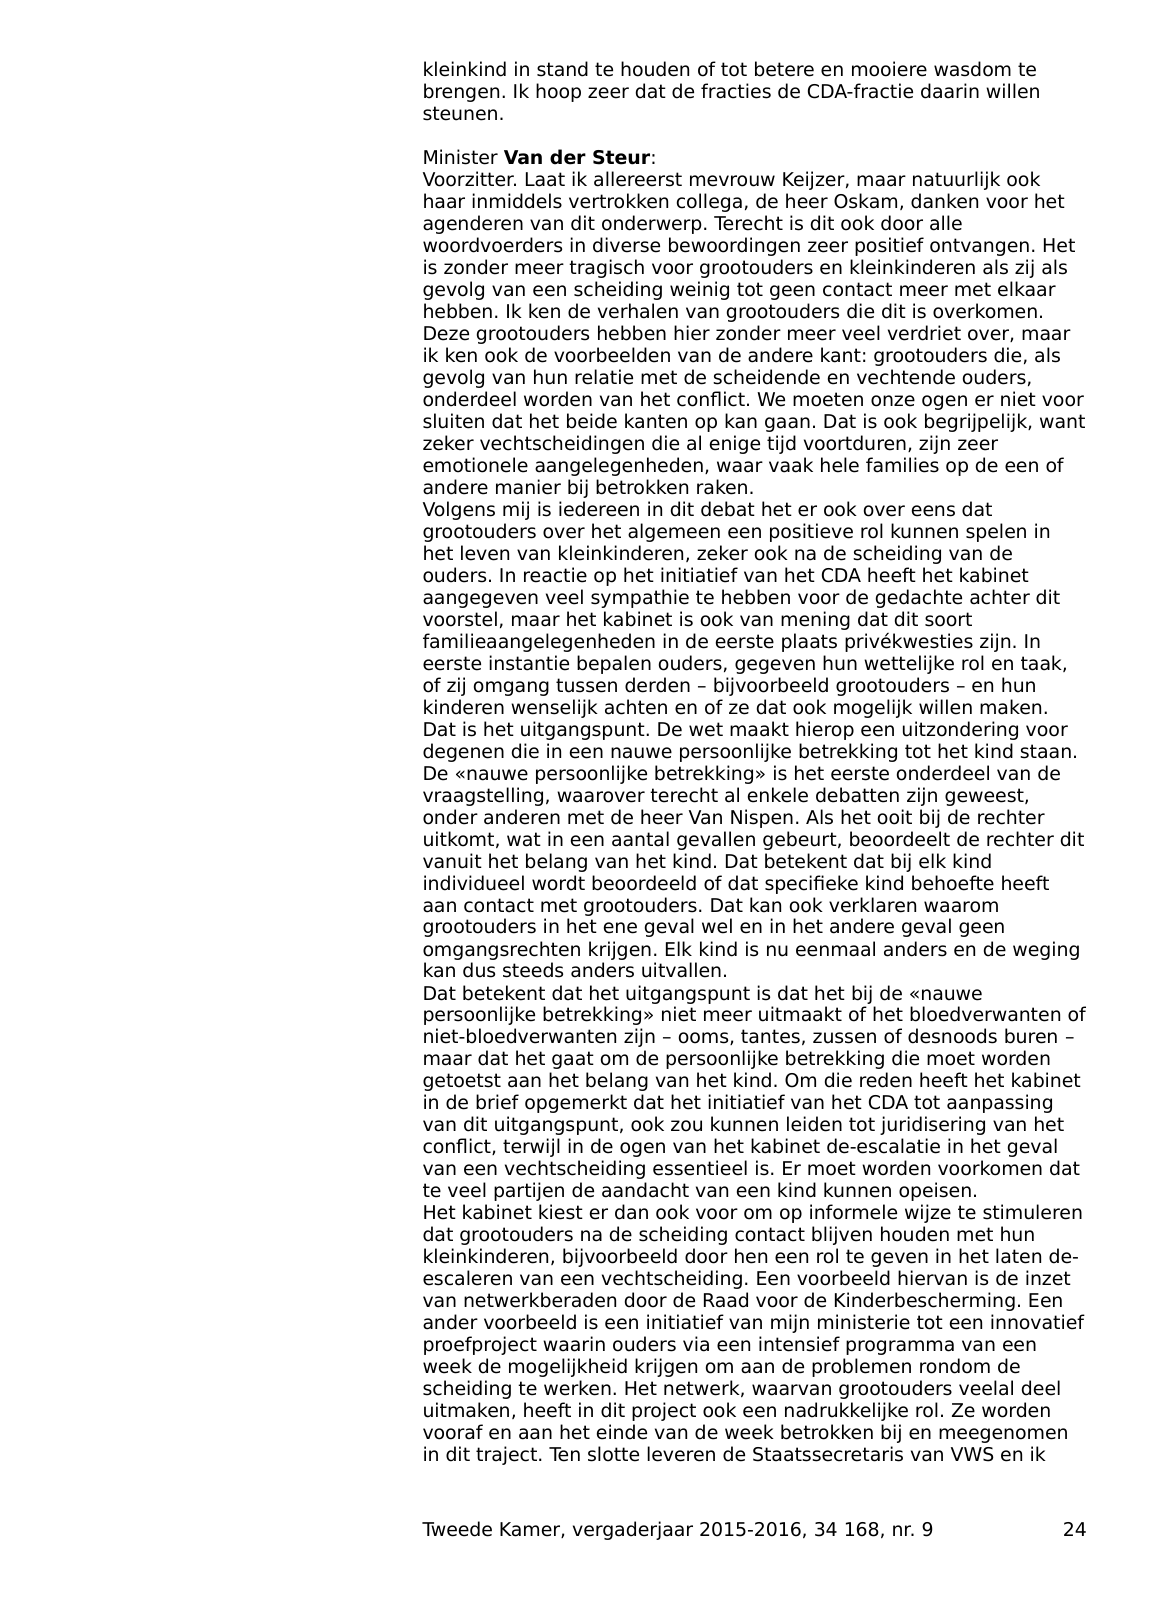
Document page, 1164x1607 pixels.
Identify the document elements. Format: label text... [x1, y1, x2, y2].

text kleinkind in stand te houden of tot betere en mooiere wasdom te brengen. Ik hoop zeer dat de fracties de CDA-fractie daarin willen steunen. [422, 59, 1087, 125]
text De «nauwe persoonlijke betrekking» is het eerste onderdeel van de vraagstelling, waarover terecht al enkele debatten zijn geweest, onder anderen met de heer Van Nispen. Als het ooit bij de rechter uitkomt, wat in een aantal gevallen gebeurt, beoordeelt de rechter dit vanuit het belang van het kind. Dat betekent dat bij elk kind individueel wordt beoordeeld of dat specifieke kind behoefte heeft aan contact met grootouders. Dat kan ook verklaren waarom grootouders in het ene geval wel en in het andere geval geen omgangsrechten krijgen. Elk kind is nu eenmaal anders en de weging kan dus steeds anders uitvallen. [422, 763, 1087, 982]
text Volgens mij is iedereen in dit debat het er ook over eens dat grootouders over het algemeen een positieve rol kunnen spelen in het leven van kleinkinderen, zeker ook na de scheiding van de ouders. In reactie op het initiatief van het CDA heeft het kabinet aangegeven veel sympathie te hebben voor de gedachte achter dit voorstel, maar het kabinet is ook van mening dat dit soort familieaangelegenheden in de eerste plaats privékwesties zijn. In eerste instantie bepalen ouders, gegeven hun wettelijke rol en taak, of zij omgang tussen derden – bijvoorbeeld grootouders – en hun kinderen wenselijk achten en of ze dat ook mogelijk willen maken. Dat is het uitgangspunt. De wet maakt hierop een uitzondering voor degenen die in een nauwe persoonlijke betrekking tot het kind staan. [422, 499, 1087, 763]
text Dat betekent dat het uitgangspunt is dat het bij de «nauwe persoonlijke betrekking» niet meer uitmaakt of het bloedverwanten of niet-bloedverwanten zijn – ooms, tantes, zussen of desnoods buren – maar dat het gaat om de persoonlijke betrekking die moet worden getoetst aan het belang van het kind. Om die reden heeft het kabinet in de brief opgemerkt dat het initiatief van het CDA tot aanpassing van dit uitgangspunt, ook zou kunnen leiden tot juridisering van het conflict, terwijl in de ogen van het kabinet de-escalatie in het geval van een vechtscheiding essentieel is. Er moet worden voorkomen dat te veel partijen de aandacht van een kind kunnen opeisen. [422, 982, 1087, 1202]
text Minister Van der Steur: [422, 147, 1087, 169]
text Het kabinet kiest er dan ook voor om op informele wijze te stimuleren dat grootouders na de scheiding contact blijven houden met hun kleinkinderen, bijvoorbeeld door hen een rol te geven in het laten de-escaleren van een vechtscheiding. Een voorbeeld hiervan is de inzet van netwerkberaden door de Raad voor de Kinderbescherming. Een ander voorbeeld is een initiatief van mijn ministerie tot een innovatief proefproject waarin ouders via een intensief programma van een week de mogelijkheid krijgen om aan de problemen rondom de scheiding te werken. Het netwerk, waarvan grootouders veelal deel uitmaken, heeft in dit project ook een nadrukkelijke rol. Ze worden vooraf en aan het einde van de week betrokken bij en meegenomen in dit traject. Ten slotte leveren de Staatssecretaris van VWS en ik [422, 1202, 1087, 1466]
text Voorzitter. Laat ik allereerst mevrouw Keijzer, maar natuurlijk ook haar inmiddels vertrokken collega, de heer Oskam, danken voor het agenderen van dit onderwerp. Terecht is dit ook door alle woordvoerders in diverse bewoordingen zeer positief ontvangen. Het is zonder meer tragisch voor grootouders en kleinkinderen als zij als gevolg van een scheiding weinig tot geen contact meer met elkaar hebben. Ik ken de verhalen van grootouders die dit is overkomen. Deze grootouders hebben hier zonder meer veel verdriet over, maar ik ken ook de voorbeelden van de andere kant: grootouders die, als gevolg van hun relatie met de scheidende en vechtende ouders, onderdeel worden van het conflict. We moeten onze ogen er niet voor sluiten dat het beide kanten op kan gaan. Dat is ook begrijpelijk, want zeker vechtscheidingen die al enige tijd voortduren, zijn zeer emotionele aangelegenheden, waar vaak hele families op de een of andere manier bij betrokken raken. [422, 169, 1087, 499]
